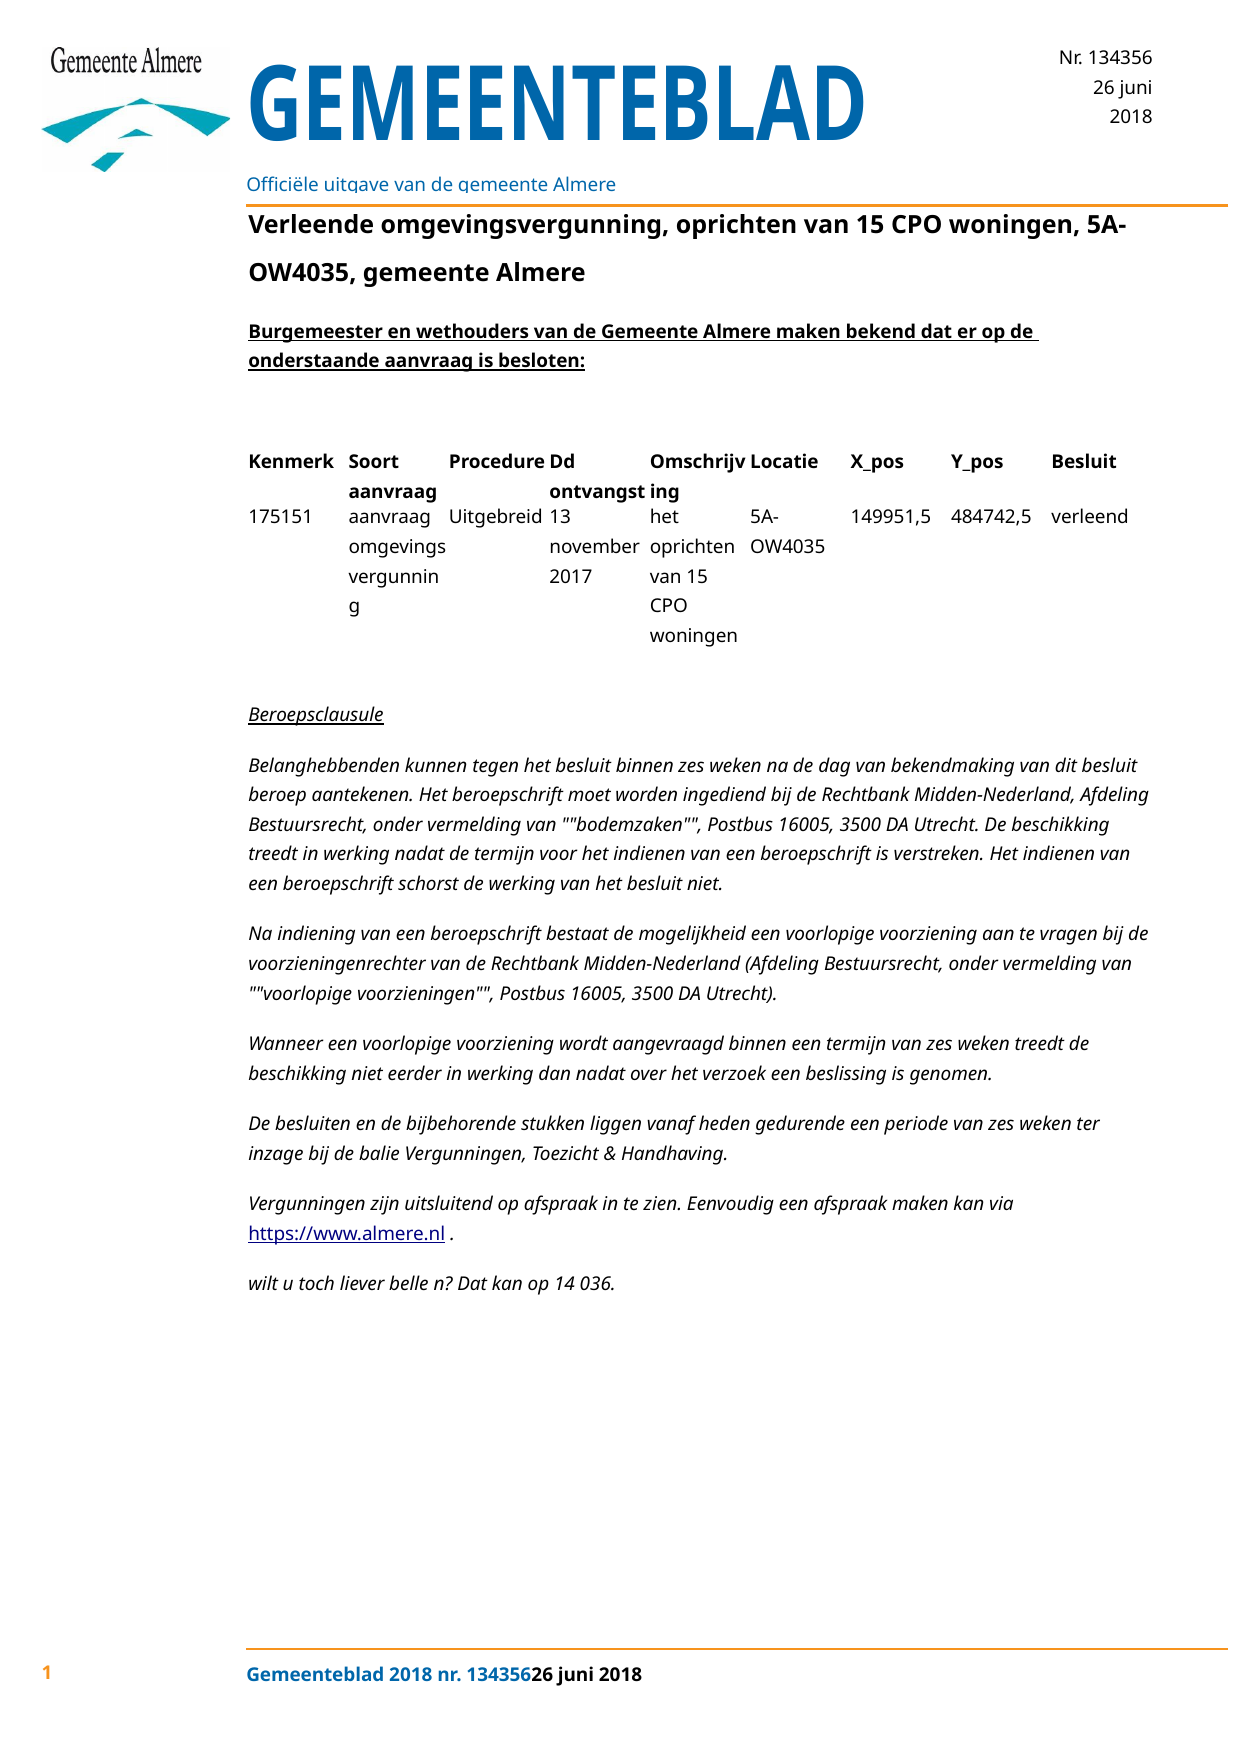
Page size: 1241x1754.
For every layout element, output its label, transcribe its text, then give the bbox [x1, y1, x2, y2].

table_header Dd ontvangst [549, 449, 649, 504]
text wilt u toch liever belle n? Dat kan op 14 036. [248, 1270, 1152, 1296]
table_cell verleend [1051, 504, 1152, 648]
table_cell 149951,5 [850, 504, 951, 648]
table_header Kenmerk [248, 449, 348, 504]
text Burgemeester en wethouders van de Gemeente Almere maken bekend dat er op de onderstaande aanvraag is besloten: [248, 318, 1152, 373]
table_header Soort aanvraag [348, 449, 449, 504]
picture [41, 47, 231, 172]
table_cell 13 november 2017 [549, 504, 649, 648]
table_header Omschrijving [650, 449, 750, 504]
table_header Procedure [449, 449, 549, 504]
text Vergunningen zijn uitsluitend op afspraak in te zien. Eenvoudig een afspraak maken kan via https://www.almere.nl . [248, 1190, 1152, 1246]
table_cell het oprichten van 15 CPO woningen [650, 504, 750, 648]
text De besluiten en de bijbehorende stukken liggen vanaf heden gedurende een periode van zes weken ter inzage bij de balie Vergunningen, Toezicht & Handhaving. [248, 1110, 1152, 1166]
table_cell aanvraag omgevingsvergunning [348, 504, 449, 648]
table_header X_pos [850, 449, 951, 504]
text Verleende omgevingsvergunning, oprichten van 15 CPO woningen, 5A-OW4035, gemeente Almere [248, 207, 1152, 288]
text Na indiening van een beroepschrift bestaat de mogelijkheid een voorlopige voorziening aan te vragen bij de voorzieningenrechter van de Rechtbank Midden-Nederland (Afdeling Bestuursrecht, onder vermelding van ""voorlopige voorzieningen"", Postbus 16005, 3500 DA Utrecht). [248, 921, 1152, 1006]
text Beroepsclausule [248, 701, 1152, 727]
table_cell 484742,5 [951, 504, 1051, 648]
table_header Besluit [1051, 449, 1152, 504]
table_cell 5A-OW4035 [750, 504, 850, 648]
table_cell 175151 [248, 504, 348, 648]
text Belanghebbenden kunnen tegen het besluit binnen zes weken na de dag van bekendmaking van dit besluit beroep aantekenen. Het beroepschrift moet worden ingediend bij de Rechtbank Midden-Nederland, Afdeling Bestuursrecht, onder vermelding van ""bodemzaken"", Postbus 16005, 3500 DA Utrecht. De beschikking treedt in werking nadat de termijn voor het indienen van een beroepschrift is verstreken. Het indienen van een beroepschrift schorst de werking van het besluit niet. [248, 752, 1152, 896]
table_cell Uitgebreid [449, 504, 549, 648]
text Wanneer een voorlopige voorziening wordt aangevraagd binnen een termijn van zes weken treedt de beschikking niet eerder in werking dan nadat over het verzoek een beslissing is genomen. [248, 1030, 1152, 1086]
table_header Locatie [750, 449, 850, 504]
table_header Y_pos [951, 449, 1051, 504]
